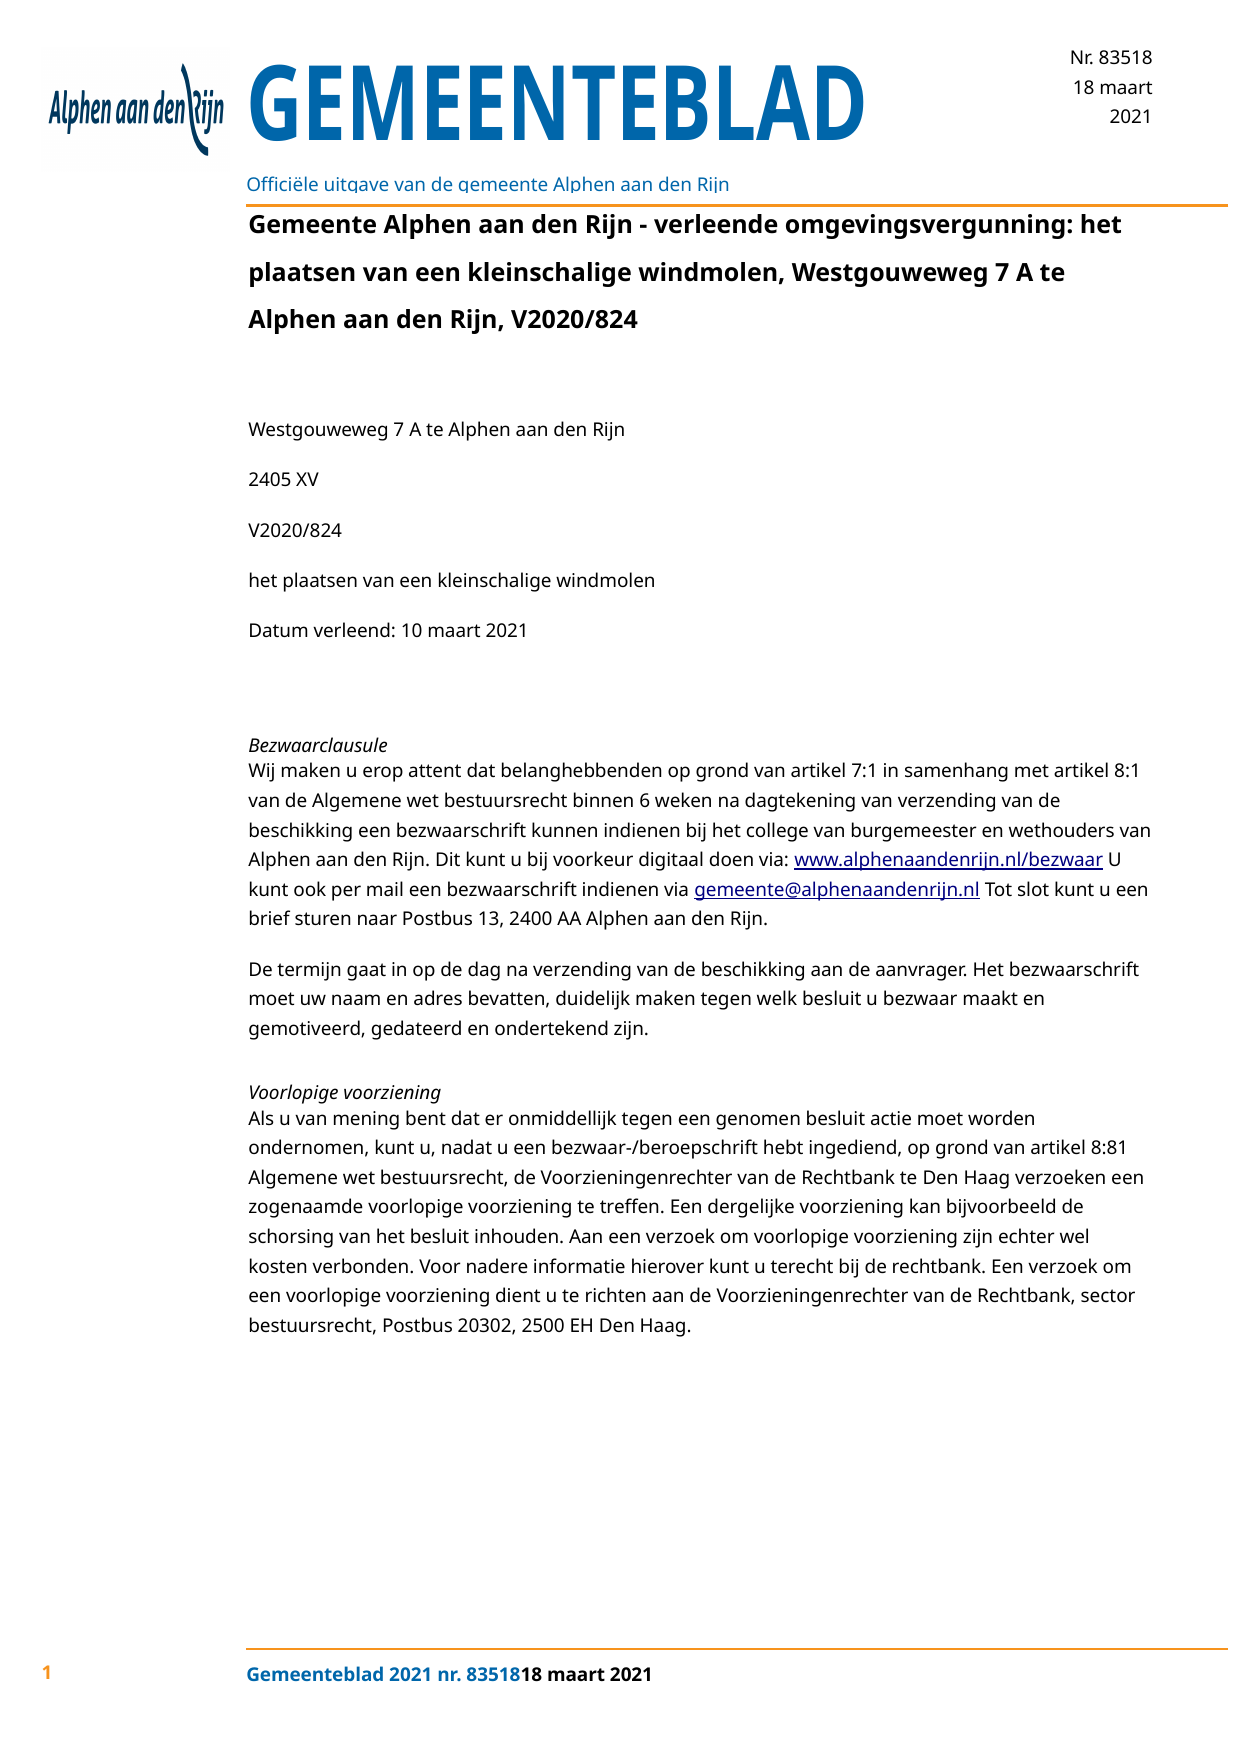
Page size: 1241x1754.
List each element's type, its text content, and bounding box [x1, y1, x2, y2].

text De termijn gaat in op de dag na verzending van de beschikking aan de aanvrager. Het bezwaarschrift moet uw naam en adres bevatten, duidelijk maken tegen welk besluit u bezwaar maakt en gemotiveerd, gedateerd en ondertekend zijn. [248, 956, 1152, 1041]
picture [41, 47, 231, 172]
text Westgouweweg 7 A te Alphen aan den Rijn [248, 416, 1152, 442]
text Gemeente Alphen aan den Rijn - verleende omgevingsvergunning: het plaatsen van een kleinschalige windmolen, Westgouweweg 7 A te Alphen aan den Rijn, V2020/824 [248, 207, 1152, 336]
text Als u van mening bent dat er onmiddellijk tegen een genomen besluit actie moet worden ondernomen, kunt u, nadat u een bezwaar-/beroepschrift hebt ingediend, op grond van artikel 8:81 Algemene wet bestuursrecht, de Voorzieningenrechter van de Rechtbank te Den Haag verzoeken een zogenaamde voorlopige voorziening te treffen. Een dergelijke voorziening kan bijvoorbeeld de schorsing van het besluit inhouden. Aan een verzoek om voorlopige voorziening zijn echter wel kosten verbonden. Voor nadere informatie hierover kunt u terecht bij de rechtbank. Een verzoek om een voorlopige voorziening dient u te richten aan de Voorzieningenrechter van de Rechtbank, sector bestuursrecht, Postbus 20302, 2500 EH Den Haag. [248, 1105, 1152, 1338]
text Voorlopige voorziening [248, 1079, 1152, 1105]
text Wij maken u erop attent dat belanghebbenden op grond van artikel 7:1 in samenhang met artikel 8:1 van de Algemene wet bestuursrecht binnen 6 weken na dagtekening van verzending van de beschikking een bezwaarschrift kunnen indienen bij het college van burgemeester en wethouders van Alphen aan den Rijn. Dit kunt u bij voorkeur digitaal doen via: www.alphenaandenrijn.nl/bezwaar U kunt ook per mail een bezwaarschrift indienen via gemeente@alphenaandenrijn.nl Tot slot kunt u een brief sturen naar Postbus 13, 2400 AA Alphen aan den Rijn. [248, 758, 1152, 931]
text Datum verleend: 10 maart 2021 [248, 618, 1152, 643]
text het plaatsen van een kleinschalige windmolen [248, 567, 1152, 593]
text 2405 XV [248, 466, 1152, 492]
text Bezwaarclausule [248, 732, 1152, 758]
text V2020/824 [248, 517, 1152, 542]
